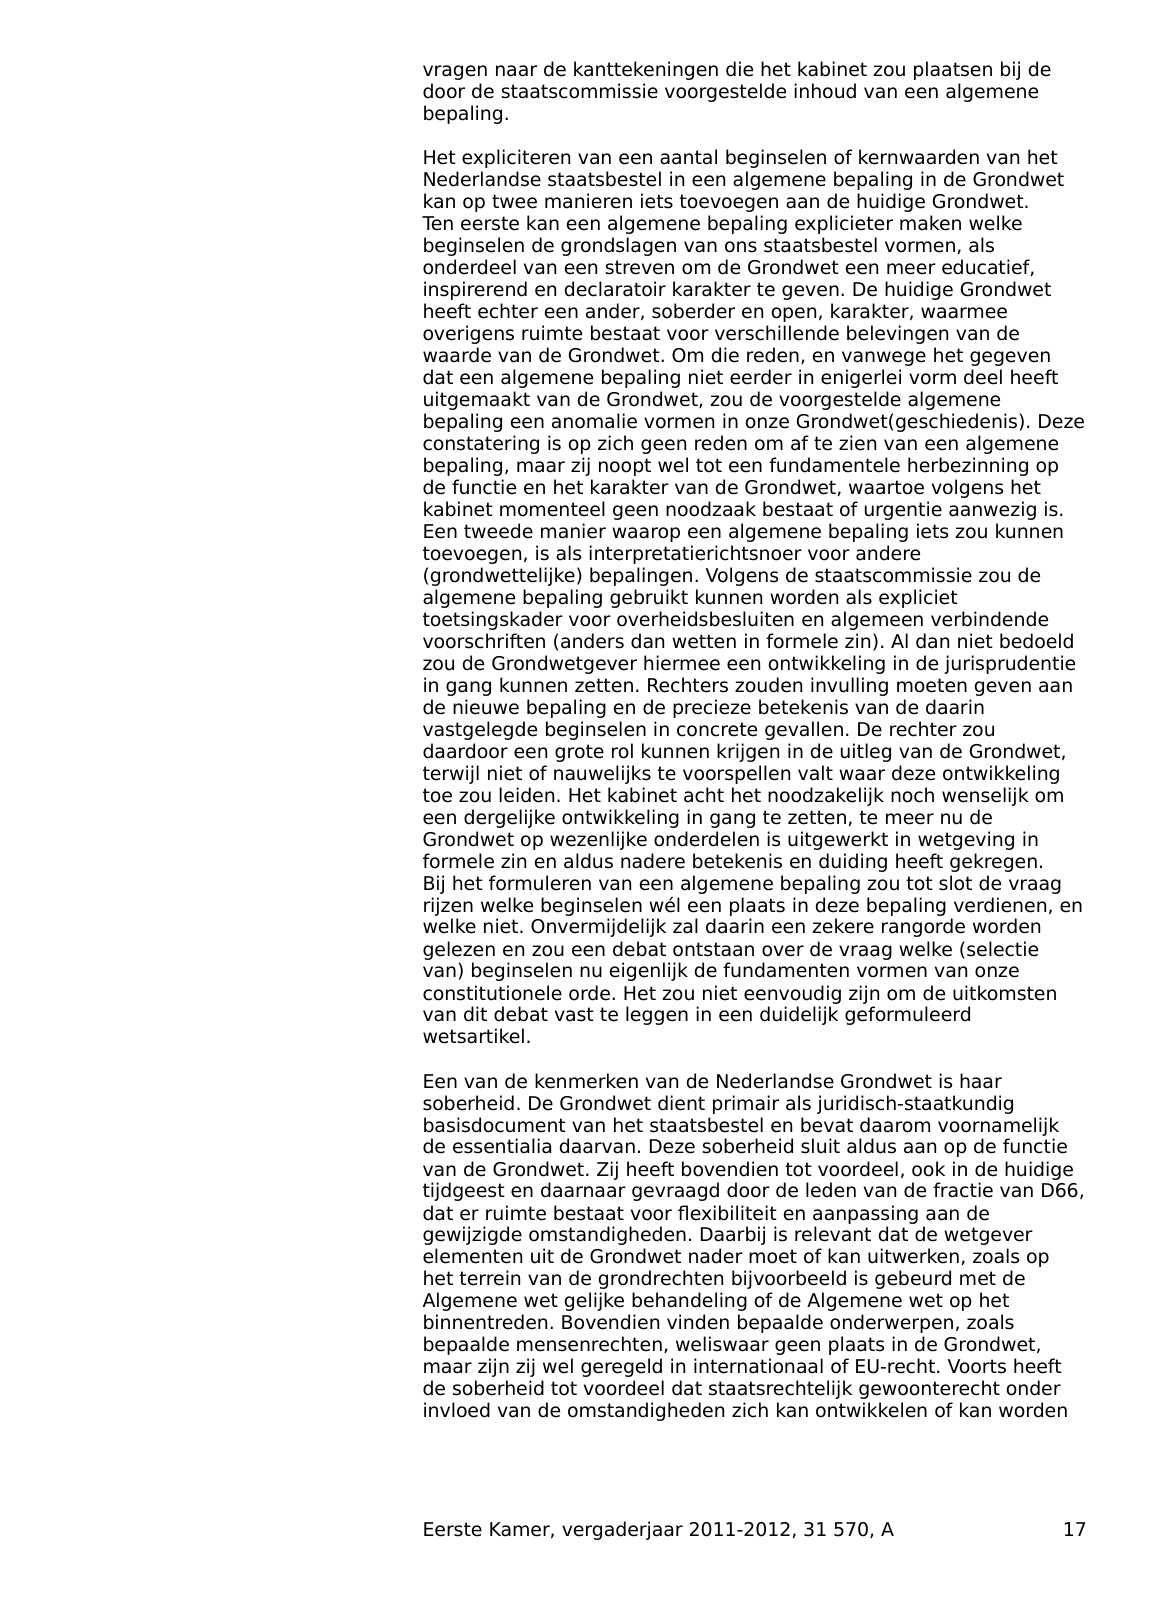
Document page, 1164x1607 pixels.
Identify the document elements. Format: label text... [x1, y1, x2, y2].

text Een tweede manier waarop een algemene bepaling iets zou kunnen toevoegen, is als interpretatierichtsnoer voor andere (grondwettelijke) bepalingen. Volgens de staatscommissie zou de algemene bepaling gebruikt kunnen worden als expliciet toetsingskader voor overheidsbesluiten en algemeen verbindende voorschriften (anders dan wetten in formele zin). Al dan niet bedoeld zou de Grondwetgever hiermee een ontwikkeling in de jurisprudentie in gang kunnen zetten. Rechters zouden invulling moeten geven aan de nieuwe bepaling en de precieze betekenis van de daarin vastgelegde beginselen in concrete gevallen. De rechter zou daardoor een grote rol kunnen krijgen in de uitleg van de Grondwet, terwijl niet of nauwelijks te voorspellen valt waar deze ontwikkeling toe zou leiden. Het kabinet acht het noodzakelijk noch wenselijk om een dergelijke ontwikkeling in gang te zetten, te meer nu de Grondwet op wezenlijke onderdelen is uitgewerkt in wetgeving in formele zin en aldus nadere betekenis en duiding heeft gekregen. [422, 521, 1087, 872]
text Ten eerste kan een algemene bepaling explicieter maken welke beginselen de grondslagen van ons staatsbestel vormen, als onderdeel van een streven om de Grondwet een meer educatief, inspirerend en declaratoir karakter te geven. De huidige Grondwet heeft echter een ander, soberder en open, karakter, waarmee overigens ruimte bestaat voor verschillende belevingen van de waarde van de Grondwet. Om die reden, en vanwege het gegeven dat een algemene bepaling niet eerder in enigerlei vorm deel heeft uitgemaakt van de Grondwet, zou de voorgestelde algemene bepaling een anomalie vormen in onze Grondwet(geschiedenis). Deze constatering is op zich geen reden om af te zien van een algemene bepaling, maar zij noopt wel tot een fundamentele herbezinning op de functie en het karakter van de Grondwet, waartoe volgens het kabinet momenteel geen noodzaak bestaat of urgentie aanwezig is. [422, 213, 1087, 521]
text vragen naar de kanttekeningen die het kabinet zou plaatsen bij de door de staatscommissie voorgestelde inhoud van een algemene bepaling. [422, 59, 1087, 125]
text Het expliciteren van een aantal beginselen of kernwaarden van het Nederlandse staatsbestel in een algemene bepaling in de Grondwet kan op twee manieren iets toevoegen aan de huidige Grondwet. [422, 147, 1087, 213]
text Bij het formuleren van een algemene bepaling zou tot slot de vraag rijzen welke beginselen wél een plaats in deze bepaling verdienen, en welke niet. Onvermijdelijk zal daarin een zekere rangorde worden gelezen en zou een debat ontstaan over de vraag welke (selectie van) beginselen nu eigenlijk de fundamenten vormen van onze constitutionele orde. Het zou niet eenvoudig zijn om de uitkomsten van dit debat vast te leggen in een duidelijk geformuleerd wetsartikel. [422, 872, 1087, 1048]
text Een van de kenmerken van de Nederlandse Grondwet is haar soberheid. De Grondwet dient primair als juridisch-staatkundig basisdocument van het staatsbestel en bevat daarom voornamelijk de essentialia daarvan. Deze soberheid sluit aldus aan op de functie van de Grondwet. Zij heeft bovendien tot voordeel, ook in de huidige tijdgeest en daarnaar gevraagd door de leden van de fractie van D66, dat er ruimte bestaat voor flexibiliteit en aanpassing aan de gewijzigde omstandigheden. Daarbij is relevant dat de wetgever elementen uit de Grondwet nader moet of kan uitwerken, zoals op het terrein van de grondrechten bijvoorbeeld is gebeurd met de Algemene wet gelijke behandeling of de Algemene wet op het binnentreden. Bovendien vinden bepaalde onderwerpen, zoals bepaalde mensenrechten, weliswaar geen plaats in de Grondwet, maar zijn zij wel geregeld in internationaal of EU-recht. Voorts heeft de soberheid tot voordeel dat staatsrechtelijk gewoonterecht onder invloed van de omstandigheden zich kan ontwikkelen of kan worden [422, 1071, 1087, 1422]
